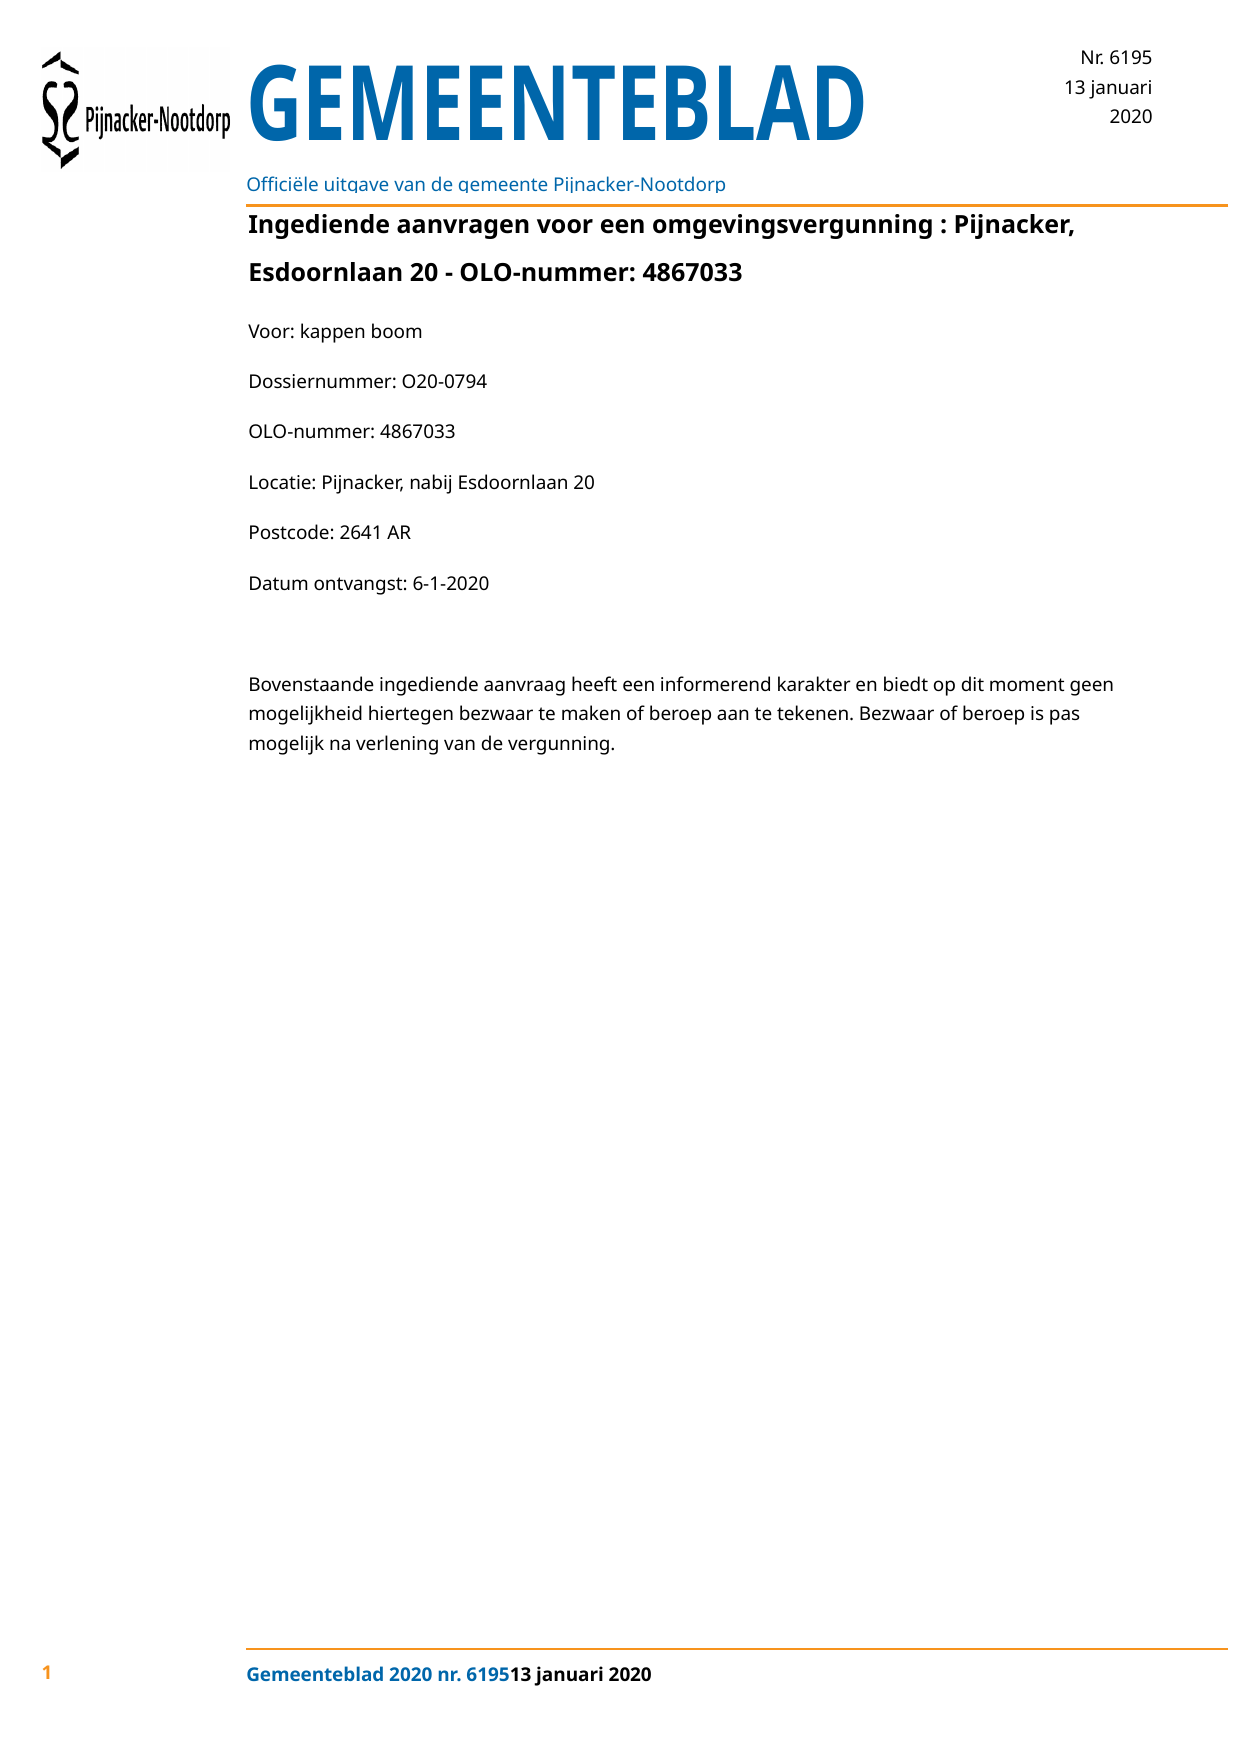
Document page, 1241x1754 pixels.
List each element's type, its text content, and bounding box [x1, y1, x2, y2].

text Voor: kappen boom [248, 318, 1152, 344]
text OLO-nummer: 4867033 [248, 419, 1152, 444]
text Bovenstaande ingediende aanvraag heeft een informerend karakter en biedt op dit moment geen mogelijkheid hiertegen bezwaar te maken of beroep aan te tekenen. Bezwaar of beroep is pas mogelijk na verlening van de vergunning. [248, 671, 1152, 756]
picture [41, 47, 231, 172]
text Datum ontvangst: 6-1-2020 [248, 570, 1152, 596]
text Dossiernummer: O20-0794 [248, 368, 1152, 394]
text Ingediende aanvragen voor een omgevingsvergunning : Pijnacker, Esdoornlaan 20 - OLO-nummer: 4867033 [248, 207, 1152, 288]
text Locatie: Pijnacker, nabij Esdoornlaan 20 [248, 469, 1152, 495]
text Postcode: 2641 AR [248, 519, 1152, 545]
